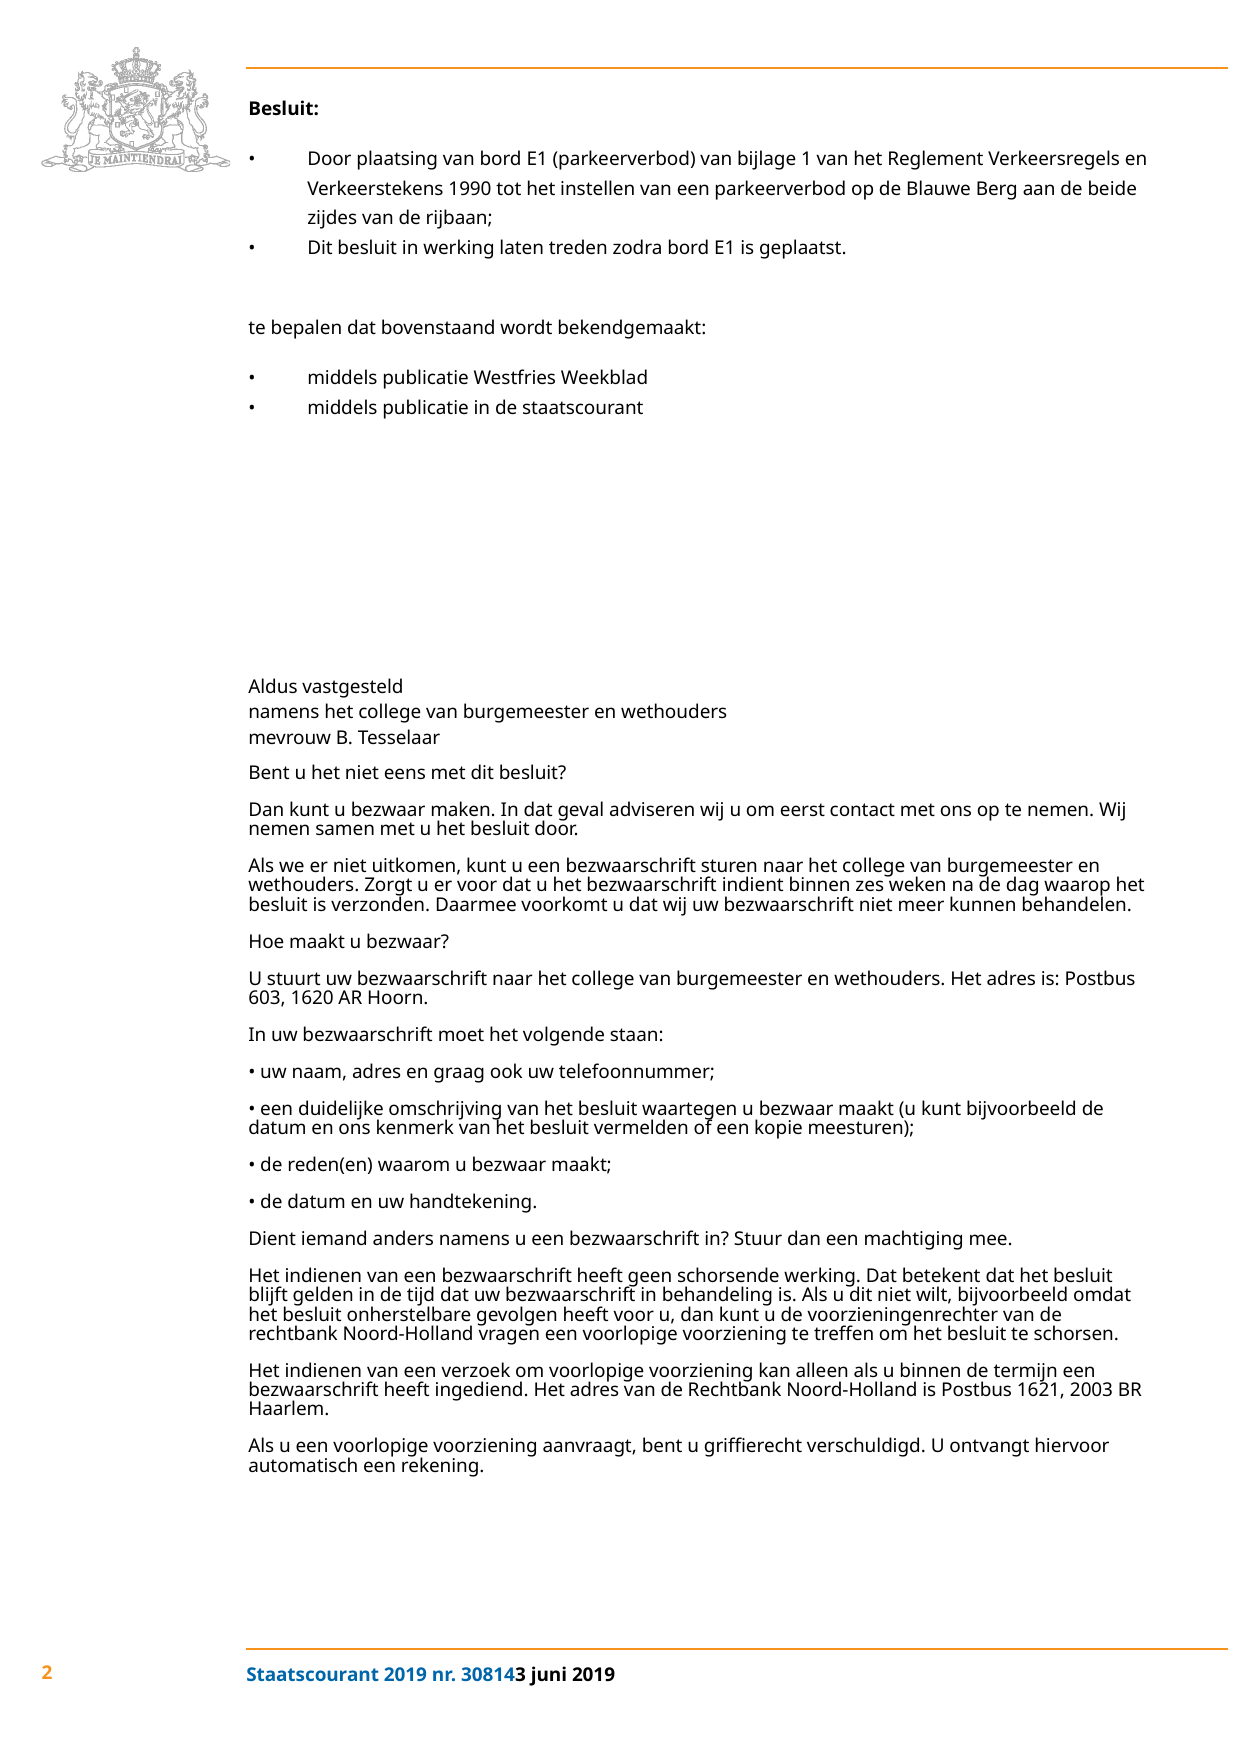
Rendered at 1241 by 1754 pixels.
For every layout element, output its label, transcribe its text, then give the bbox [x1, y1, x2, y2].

text Als u een voorlopige voorziening aanvraagt, bent u griffierecht verschuldigd. U ontvangt hiervoor automatisch een rekening. [248, 1437, 1152, 1476]
picture [41, 47, 231, 172]
text Het indienen van een bezwaarschrift heeft geen schorsende werking. Dat betekent dat het besluit blijft gelden in de tijd dat uw bezwaarschrift in behandeling is. Als u dit niet wilt, bijvoorbeeld omdat het besluit onherstelbare gevolgen heeft voor u, dan kunt u de voorzieningenrechter van de rechtbank Noord-Holland vragen een voorlopige voorziening te treffen om het besluit te schorsen. [248, 1267, 1152, 1344]
text namens het college van burgemeester en wethouders [248, 699, 1152, 724]
text U stuurt uw bezwaarschrift naar het college van burgemeester en wethouders. Het adres is: Postbus 603, 1620 AR Hoorn. [248, 969, 1152, 1008]
list middels publicatie Westfries Weekblad [248, 364, 1152, 390]
text Hoe maakt u bezwaar? [248, 933, 1152, 952]
text In uw bezwaarschrift moet het volgende staan: [248, 1026, 1152, 1045]
text Dient iemand anders namens u een bezwaarschrift in? Stuur dan een machtiging mee. [248, 1230, 1152, 1249]
text Het indienen van een verzoek om voorlopige voorziening kan alleen als u binnen de termijn een bezwaarschrift heeft ingediend. Het adres van de Rechtbank Noord-Holland is Postbus 1621, 2003 BR Haarlem. [248, 1362, 1152, 1419]
text • de datum en uw handtekening. [248, 1193, 1152, 1212]
text Aldus vastgesteld [248, 673, 1152, 699]
list middels publicatie in de staatscourant [248, 394, 1152, 420]
text • uw naam, adres en graag ook uw telefoonnummer; [248, 1063, 1152, 1082]
text te bepalen dat bovenstaand wordt bekendgemaakt: [248, 314, 1152, 340]
text Als we er niet uitkomen, kunt u een bezwaarschrift sturen naar het college van burgemeester en wethouders. Zorgt u er voor dat u het bezwaarschrift indient binnen zes weken na de dag waarop het besluit is verzonden. Daarmee voorkomt u dat wij uw bezwaarschrift niet meer kunnen behandelen. [248, 857, 1152, 915]
text mevrouw B. Tesselaar [248, 724, 1152, 750]
list Dit besluit in werking laten treden zodra bord E1 is geplaatst. [248, 234, 1152, 260]
list Door plaatsing van bord E1 (parkeerverbod) van bijlage 1 van het Reglement Verkeersregels en Verkeerstekens 1990 tot het instellen van een parkeerverbod op de Blauwe Berg aan de beide zijdes van de rijbaan; [248, 145, 1152, 230]
text Dan kunt u bezwaar maken. In dat geval adviseren wij u om eerst contact met ons op te nemen. Wij nemen samen met u het besluit door. [248, 801, 1152, 839]
text Besluit: [248, 95, 1152, 121]
text • de reden(en) waarom u bezwaar maakt; [248, 1156, 1152, 1175]
text • een duidelijke omschrijving van het besluit waartegen u bezwaar maakt (u kunt bijvoorbeeld de datum en ons kenmerk van het besluit vermelden of een kopie meesturen); [248, 1100, 1152, 1138]
text Bent u het niet eens met dit besluit? [248, 764, 1152, 783]
